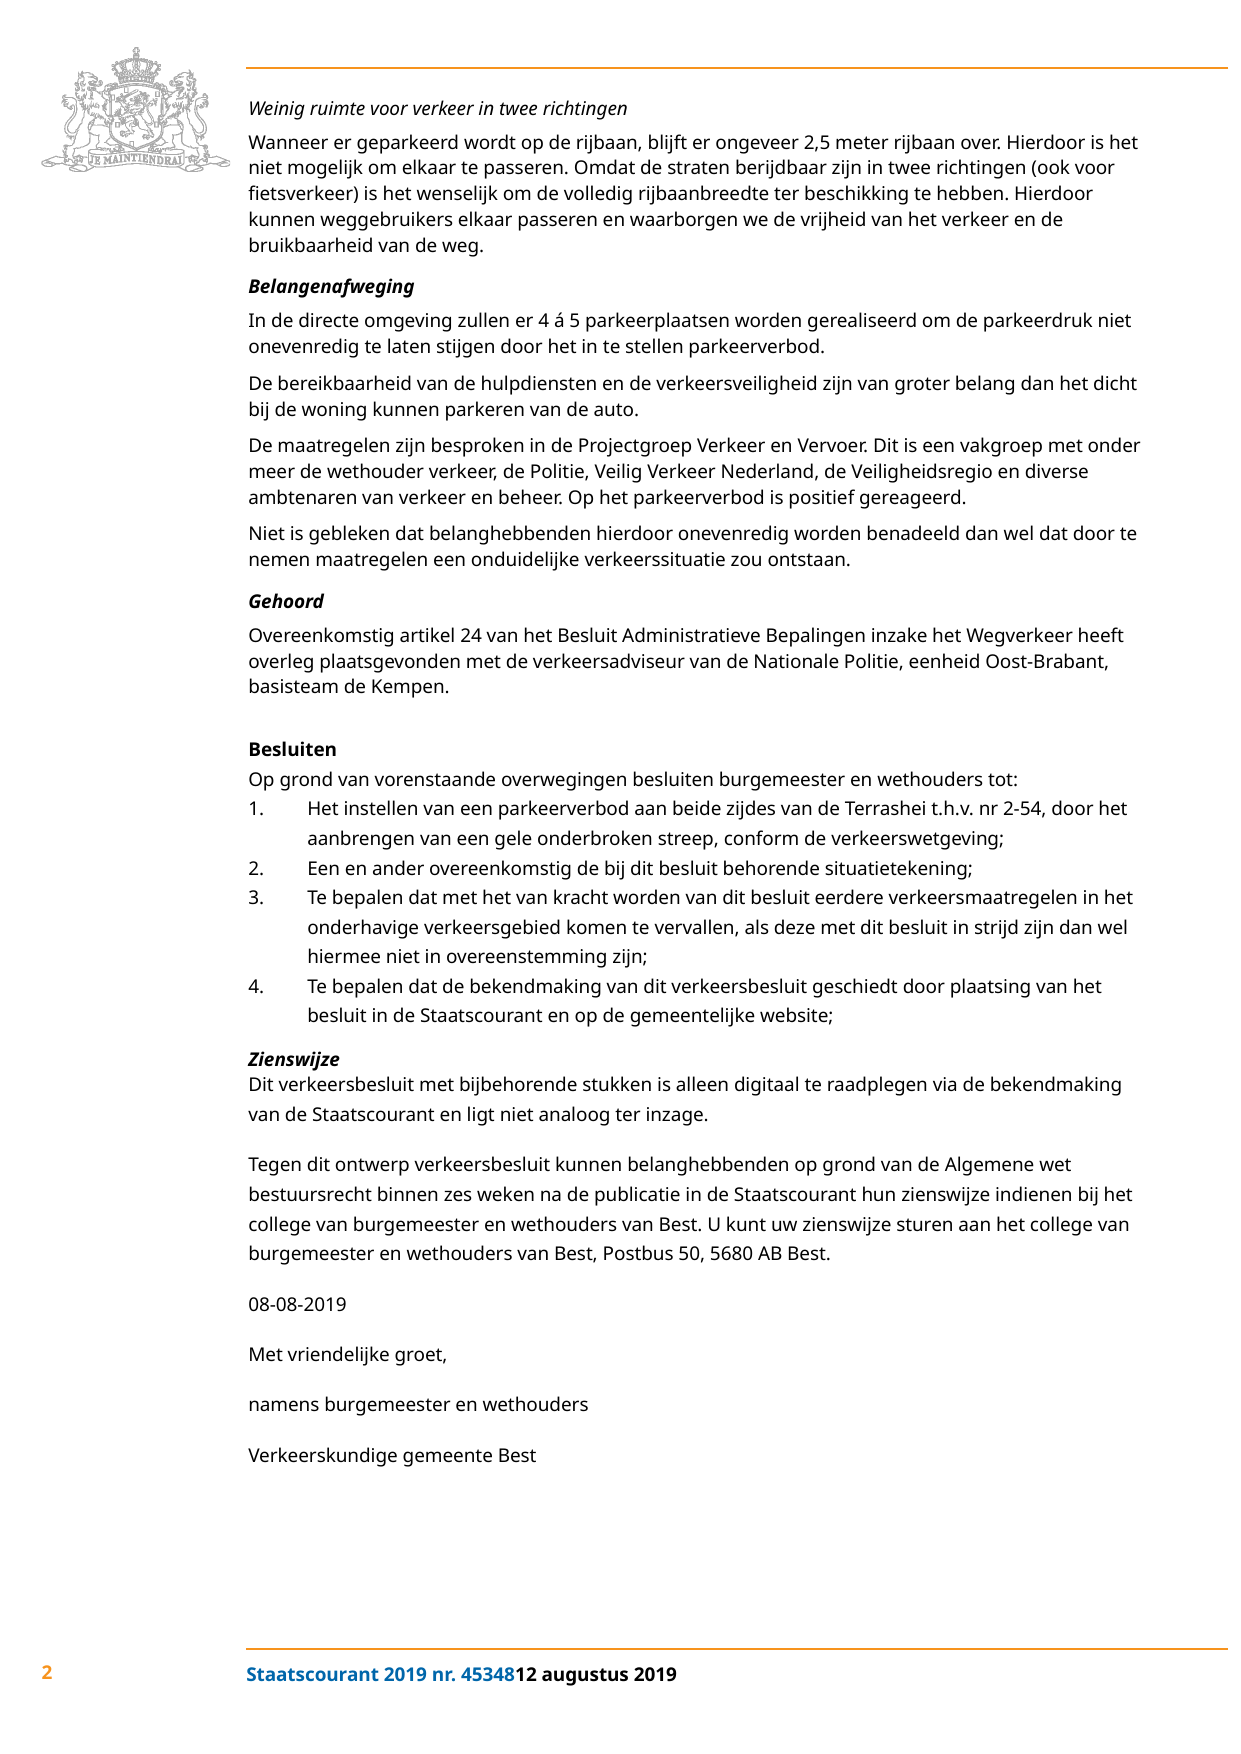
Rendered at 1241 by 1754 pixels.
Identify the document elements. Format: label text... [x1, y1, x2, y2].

text Besluiten [248, 736, 1152, 762]
list Te bepalen dat de bekendmaking van dit verkeersbesluit geschiedt door plaatsing van het besluit in de Staatscourant en op de gemeentelijke website; [248, 973, 1152, 1028]
text Tegen dit ontwerp verkeersbesluit kunnen belanghebbenden op grond van de Algemene wet bestuursrecht binnen zes weken na de publicatie in de Staatscourant hun zienswijze indienen bij het college van burgemeester en wethouders van Best. U kunt uw zienswijze sturen aan het college van burgemeester en wethouders van Best, Postbus 50, 5680 AB Best. [248, 1152, 1152, 1266]
text Wanneer er geparkeerd wordt op de rijbaan, blijft er ongeveer 2,5 meter rijbaan over. Hierdoor is het niet mogelijk om elkaar te passeren. Omdat de straten berijdbaar zijn in twee richtingen (ook voor fietsverkeer) is het wenselijk om de volledig rijbaanbreedte ter beschikking te hebben. Hierdoor kunnen weggebruikers elkaar passeren en waarborgen we de vrijheid van het verkeer en de bruikbaarheid van de weg. [248, 129, 1152, 257]
picture [41, 47, 231, 172]
text Weinig ruimte voor verkeer in twee richtingen [248, 95, 1152, 121]
text Overeenkomstig artikel 24 van het Besluit Administratieve Bepalingen inzake het Wegverkeer heeft overleg plaatsgevonden met de verkeersadviseur van de Nationale Politie, eenheid Oost-Brabant, basisteam de Kempen. [248, 622, 1152, 699]
text Verkeerskundige gemeente Best [248, 1442, 1152, 1468]
text 08-08-2019 [248, 1291, 1152, 1316]
text Zienswijze [248, 1046, 1152, 1072]
text Gehoord [248, 588, 1152, 614]
text De maatregelen zijn besproken in de Projectgroep Verkeer en Vervoer. Dit is een vakgroep met onder meer de wethouder verkeer, de Politie, Veilig Verkeer Nederland, de Veiligheidsregio en diverse ambtenaren van verkeer en beheer. Op het parkeerverbod is positief gereageerd. [248, 432, 1152, 510]
text namens burgemeester en wethouders [248, 1392, 1152, 1417]
list Het instellen van een parkeerverbod aan beide zijdes van de Terrashei t.h.v. nr 2-54, door het aanbrengen van een gele onderbroken streep, conform de verkeerswetgeving; [248, 796, 1152, 851]
text Dit verkeersbesluit met bijbehorende stukken is alleen digitaal te raadplegen via de bekendmaking van de Staatscourant en ligt niet analoog ter inzage. [248, 1072, 1152, 1127]
text De bereikbaarheid van de hulpdiensten en de verkeersveiligheid zijn van groter belang dan het dicht bij de woning kunnen parkeren van de auto. [248, 370, 1152, 422]
text Belangenafweging [248, 274, 1152, 299]
list Een en ander overeenkomstig de bij dit besluit behorende situatietekening; [248, 855, 1152, 881]
list Te bepalen dat met het van kracht worden van dit besluit eerdere verkeersmaatregelen in het onderhavige verkeersgebied komen te vervallen, als deze met dit besluit in strijd zijn dan wel hiermee niet in overeenstemming zijn; [248, 884, 1152, 969]
text Niet is gebleken dat belanghebbenden hierdoor onevenredig worden benadeeld dan wel dat door te nemen maatregelen een onduidelijke verkeerssituatie zou ontstaan. [248, 521, 1152, 572]
text In de directe omgeving zullen er 4 á 5 parkeerplaatsen worden gerealiseerd om de parkeerdruk niet onevenredig te laten stijgen door het in te stellen parkeerverbod. [248, 308, 1152, 359]
text Op grond van vorenstaande overwegingen besluiten burgemeester en wethouders tot: [248, 766, 1152, 792]
text Met vriendelijke groet, [248, 1341, 1152, 1367]
